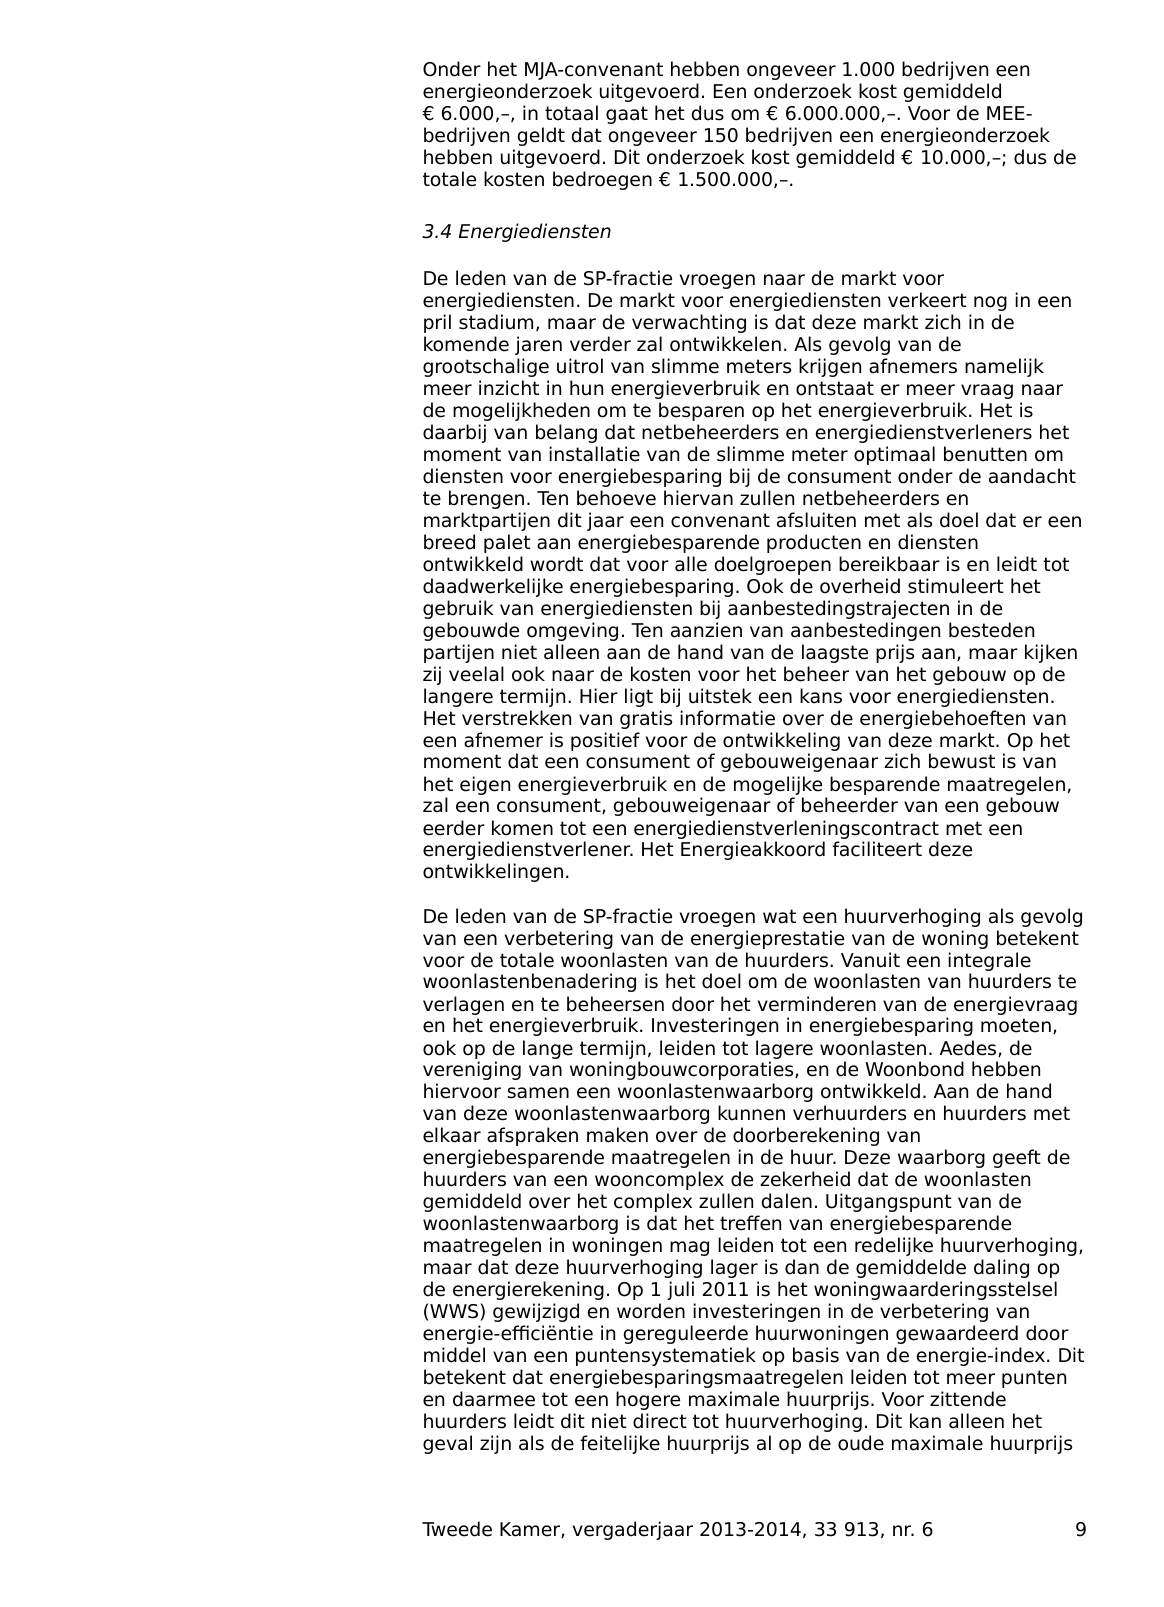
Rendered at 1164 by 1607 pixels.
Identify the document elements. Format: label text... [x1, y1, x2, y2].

text De leden van de SP-fractie vroegen wat een huurverhoging als gevolg van een verbetering van de energieprestatie van de woning betekent voor de totale woonlasten van de huurders. Vanuit een integrale woonlastenbenadering is het doel om de woonlasten van huurders te verlagen en te beheersen door het verminderen van de energievraag en het energieverbruik. Investeringen in energiebesparing moeten, ook op de lange termijn, leiden tot lagere woonlasten. Aedes, de vereniging van woningbouwcorporaties, en de Woonbond hebben hiervoor samen een woonlastenwaarborg ontwikkeld. Aan de hand van deze woonlastenwaarborg kunnen verhuurders en huurders met elkaar afspraken maken over de doorberekening van energiebesparende maatregelen in de huur. Deze waarborg geeft de huurders van een wooncomplex de zekerheid dat de woonlasten gemiddeld over het complex zullen dalen. Uitgangspunt van de woonlastenwaarborg is dat het treffen van energiebesparende maatregelen in woningen mag leiden tot een redelijke huurverhoging, maar dat deze huurverhoging lager is dan de gemiddelde daling op de energierekening. Op 1 juli 2011 is het woningwaarderingsstelsel (WWS) gewijzigd en worden investeringen in de verbetering van energie-efficiëntie in gereguleerde huurwoningen gewaardeerd door middel van een puntensystematiek op basis van de energie-index. Dit betekent dat energiebesparingsmaatregelen leiden tot meer punten en daarmee tot een hogere maximale huurprijs. Voor zittende huurders leidt dit niet direct tot huurverhoging. Dit kan alleen het geval zijn als de feitelijke huurprijs al op de oude maximale huurprijs [422, 906, 1087, 1455]
subtitle 3.4 Energiediensten [422, 221, 1087, 243]
text Onder het MJA-convenant hebben ongeveer 1.000 bedrijven een energieonderzoek uitgevoerd. Een onderzoek kost gemiddeld € 6.000,–, in totaal gaat het dus om € 6.000.000,–. Voor de MEE-bedrijven geldt dat ongeveer 150 bedrijven een energieonderzoek hebben uitgevoerd. Dit onderzoek kost gemiddeld € 10.000,–; dus de totale kosten bedroegen € 1.500.000,–. [422, 59, 1087, 191]
text De leden van de SP-fractie vroegen naar de markt voor energiediensten. De markt voor energiediensten verkeert nog in een pril stadium, maar de verwachting is dat deze markt zich in de komende jaren verder zal ontwikkelen. Als gevolg van de grootschalige uitrol van slimme meters krijgen afnemers namelijk meer inzicht in hun energieverbruik en ontstaat er meer vraag naar de mogelijkheden om te besparen op het energieverbruik. Het is daarbij van belang dat netbeheerders en energiedienstverleners het moment van installatie van de slimme meter optimaal benutten om diensten voor energiebesparing bij de consument onder de aandacht te brengen. Ten behoeve hiervan zullen netbeheerders en marktpartijen dit jaar een convenant afsluiten met als doel dat er een breed palet aan energiebesparende producten en diensten ontwikkeld wordt dat voor alle doelgroepen bereikbaar is en leidt tot daadwerkelijke energiebesparing. Ook de overheid stimuleert het gebruik van energiediensten bij aanbestedingstrajecten in de gebouwde omgeving. Ten aanzien van aanbestedingen besteden partijen niet alleen aan de hand van de laagste prijs aan, maar kijken zij veelal ook naar de kosten voor het beheer van het gebouw op de langere termijn. Hier ligt bij uitstek een kans voor energiediensten. Het verstrekken van gratis informatie over de energiebehoeften van een afnemer is positief voor de ontwikkeling van deze markt. Op het moment dat een consument of gebouweigenaar zich bewust is van het eigen energieverbruik en de mogelijke besparende maatregelen, zal een consument, gebouweigenaar of beheerder van een gebouw eerder komen tot een energiedienstverleningscontract met een energiedienstverlener. Het Energieakkoord faciliteert deze ontwikkelingen. [422, 268, 1087, 883]
